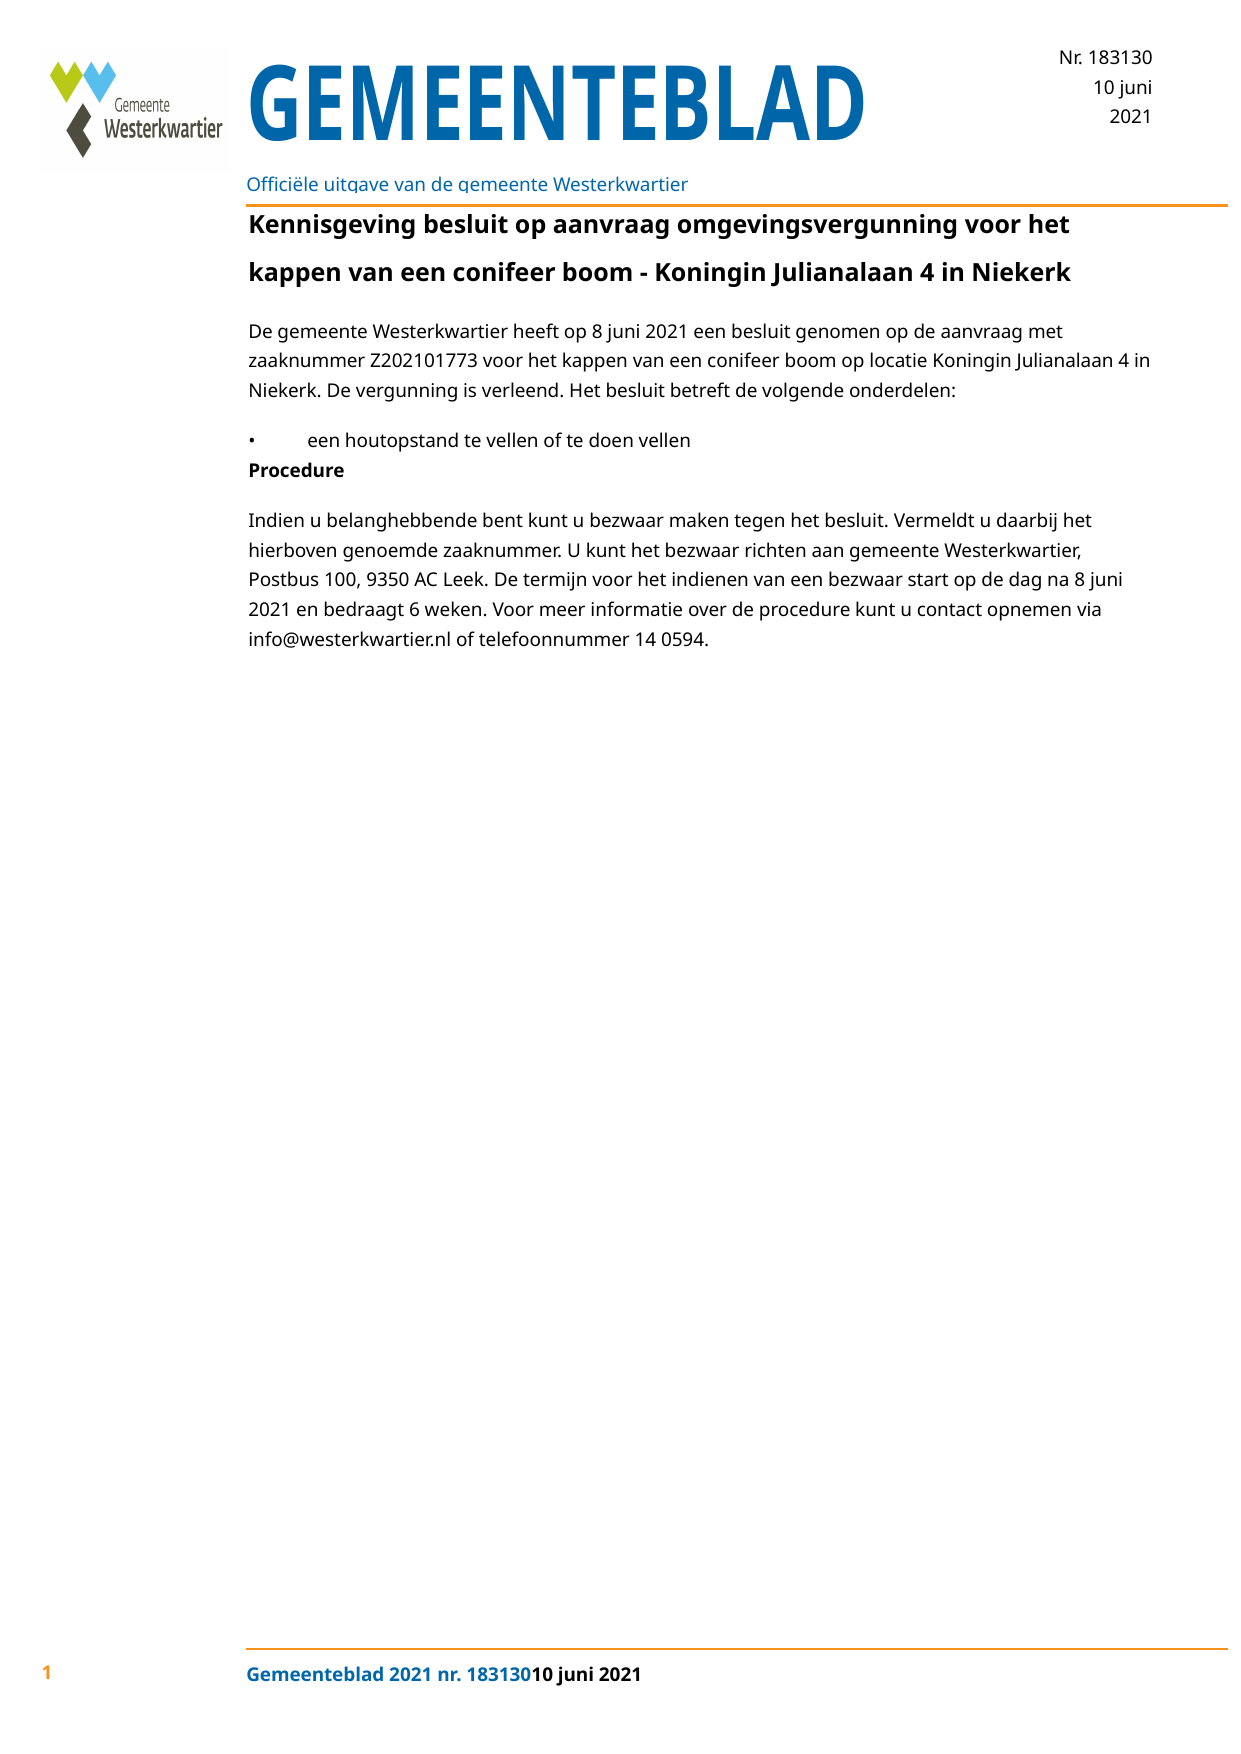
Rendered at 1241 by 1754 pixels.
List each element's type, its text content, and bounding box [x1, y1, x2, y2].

text Kennisgeving besluit op aanvraag omgevingsvergunning voor het kappen van een conifeer boom - Koningin Julianalaan 4 in Niekerk [248, 207, 1152, 288]
list een houtopstand te vellen of te doen vellen [248, 427, 1152, 453]
picture [41, 47, 231, 172]
text Indien u belanghebbende bent kunt u bezwaar maken tegen het besluit. Vermeldt u daarbij het hierboven genoemde zaaknummer. U kunt het bezwaar richten aan gemeente Westerkwartier, Postbus 100, 9350 AC Leek. De termijn voor het indienen van een bezwaar start op de dag na 8 juni 2021 en bedraagt 6 weken. Voor meer informatie over de procedure kunt u contact opnemen via info@westerkwartier.nl of telefoonnummer 14 0594. [248, 507, 1152, 652]
text De gemeente Westerkwartier heeft op 8 juni 2021 een besluit genomen op de aanvraag met zaaknummer Z202101773 voor het kappen van een conifeer boom op locatie Koningin Julianalaan 4 in Niekerk. De vergunning is verleend. Het besluit betreft de volgende onderdelen: [248, 318, 1152, 403]
text Procedure [248, 457, 1152, 483]
